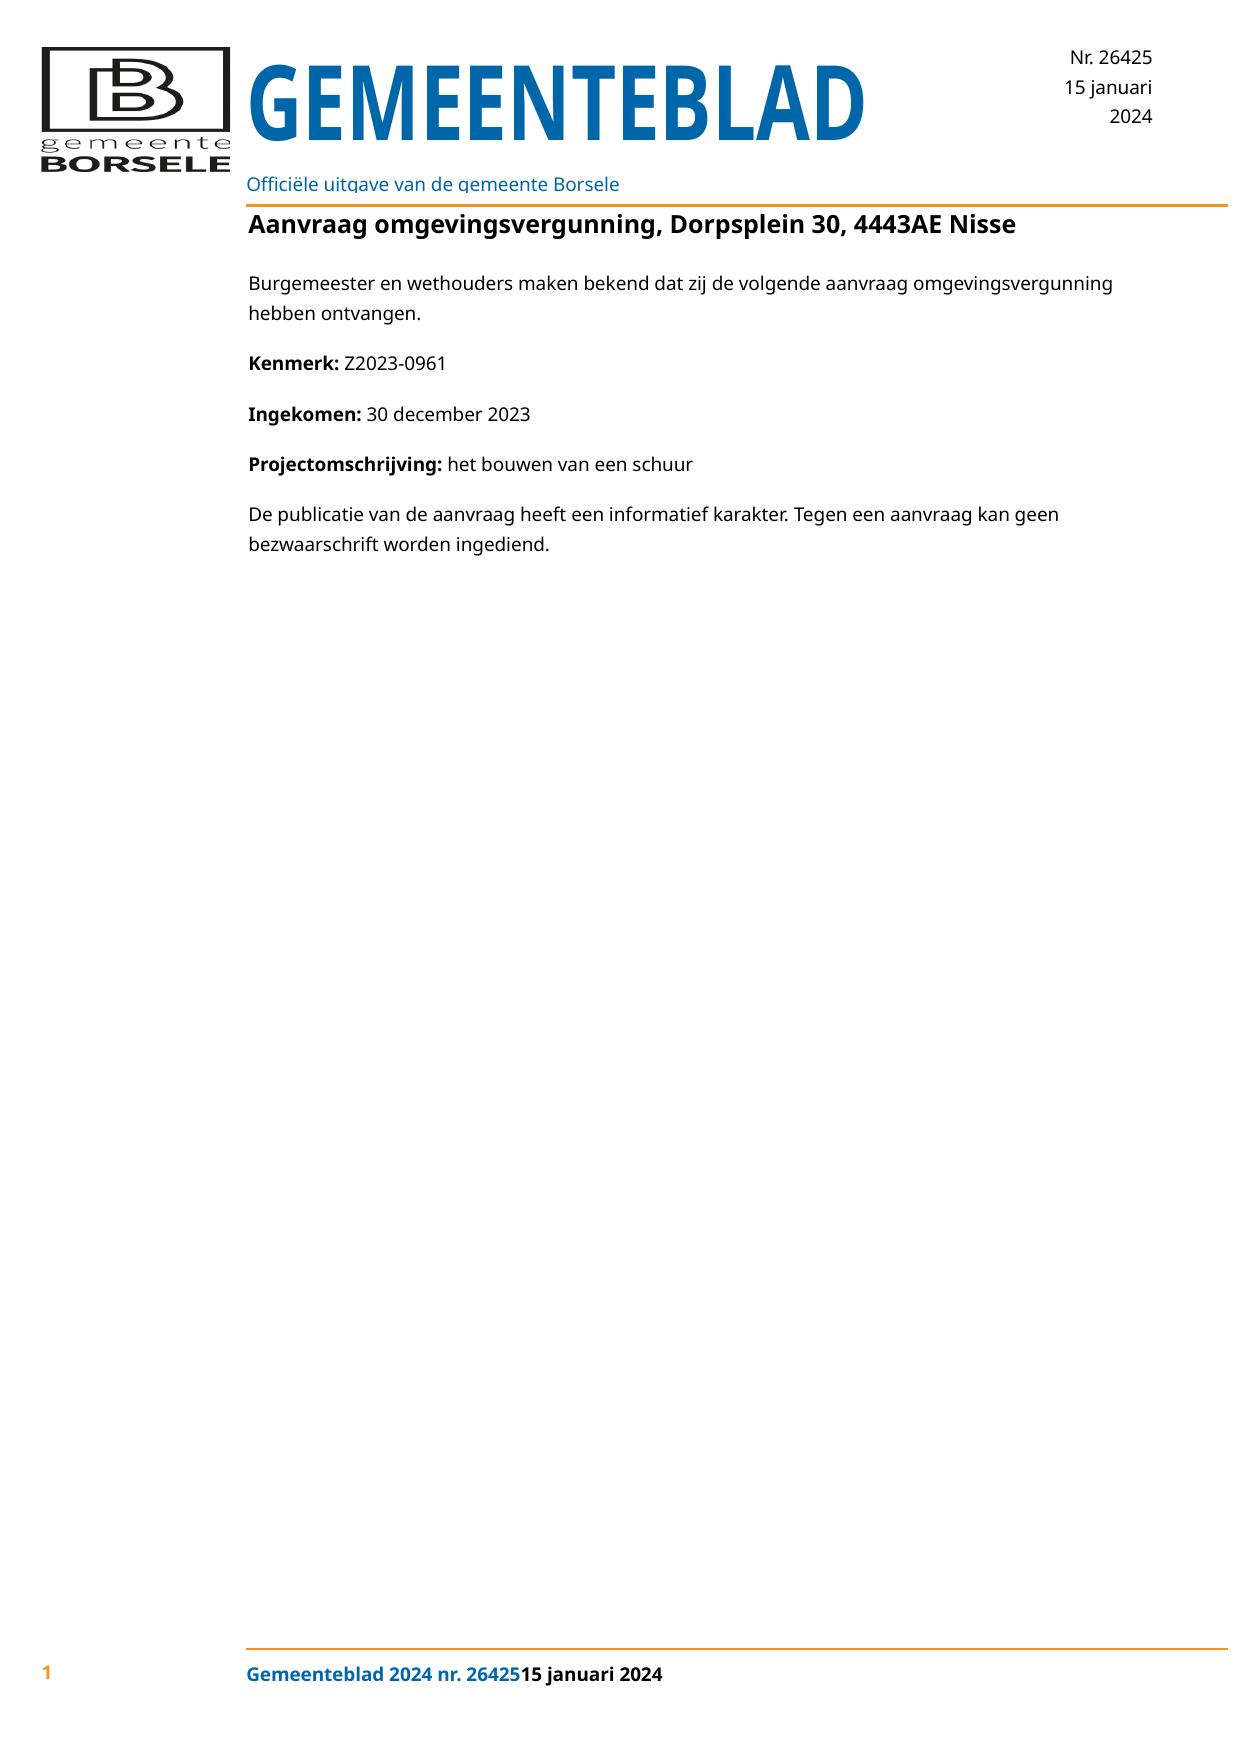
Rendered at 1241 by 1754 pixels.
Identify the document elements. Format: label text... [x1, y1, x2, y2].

text Kenmerk: Z2023-0961 [248, 350, 1152, 376]
text Burgemeester en wethouders maken bekend dat zij de volgende aanvraag omgevingsvergunning hebben ontvangen. [248, 270, 1152, 326]
text Aanvraag omgevingsvergunning, Dorpsplein 30, 4443AE Nisse [248, 207, 1152, 241]
text Projectomschrijving: het bouwen van een schuur [248, 451, 1152, 477]
picture [41, 47, 231, 172]
text Ingekomen: 30 december 2023 [248, 401, 1152, 426]
text De publicatie van de aanvraag heeft een informatief karakter. Tegen een aanvraag kan geen bezwaarschrift worden ingediend. [248, 502, 1152, 557]
